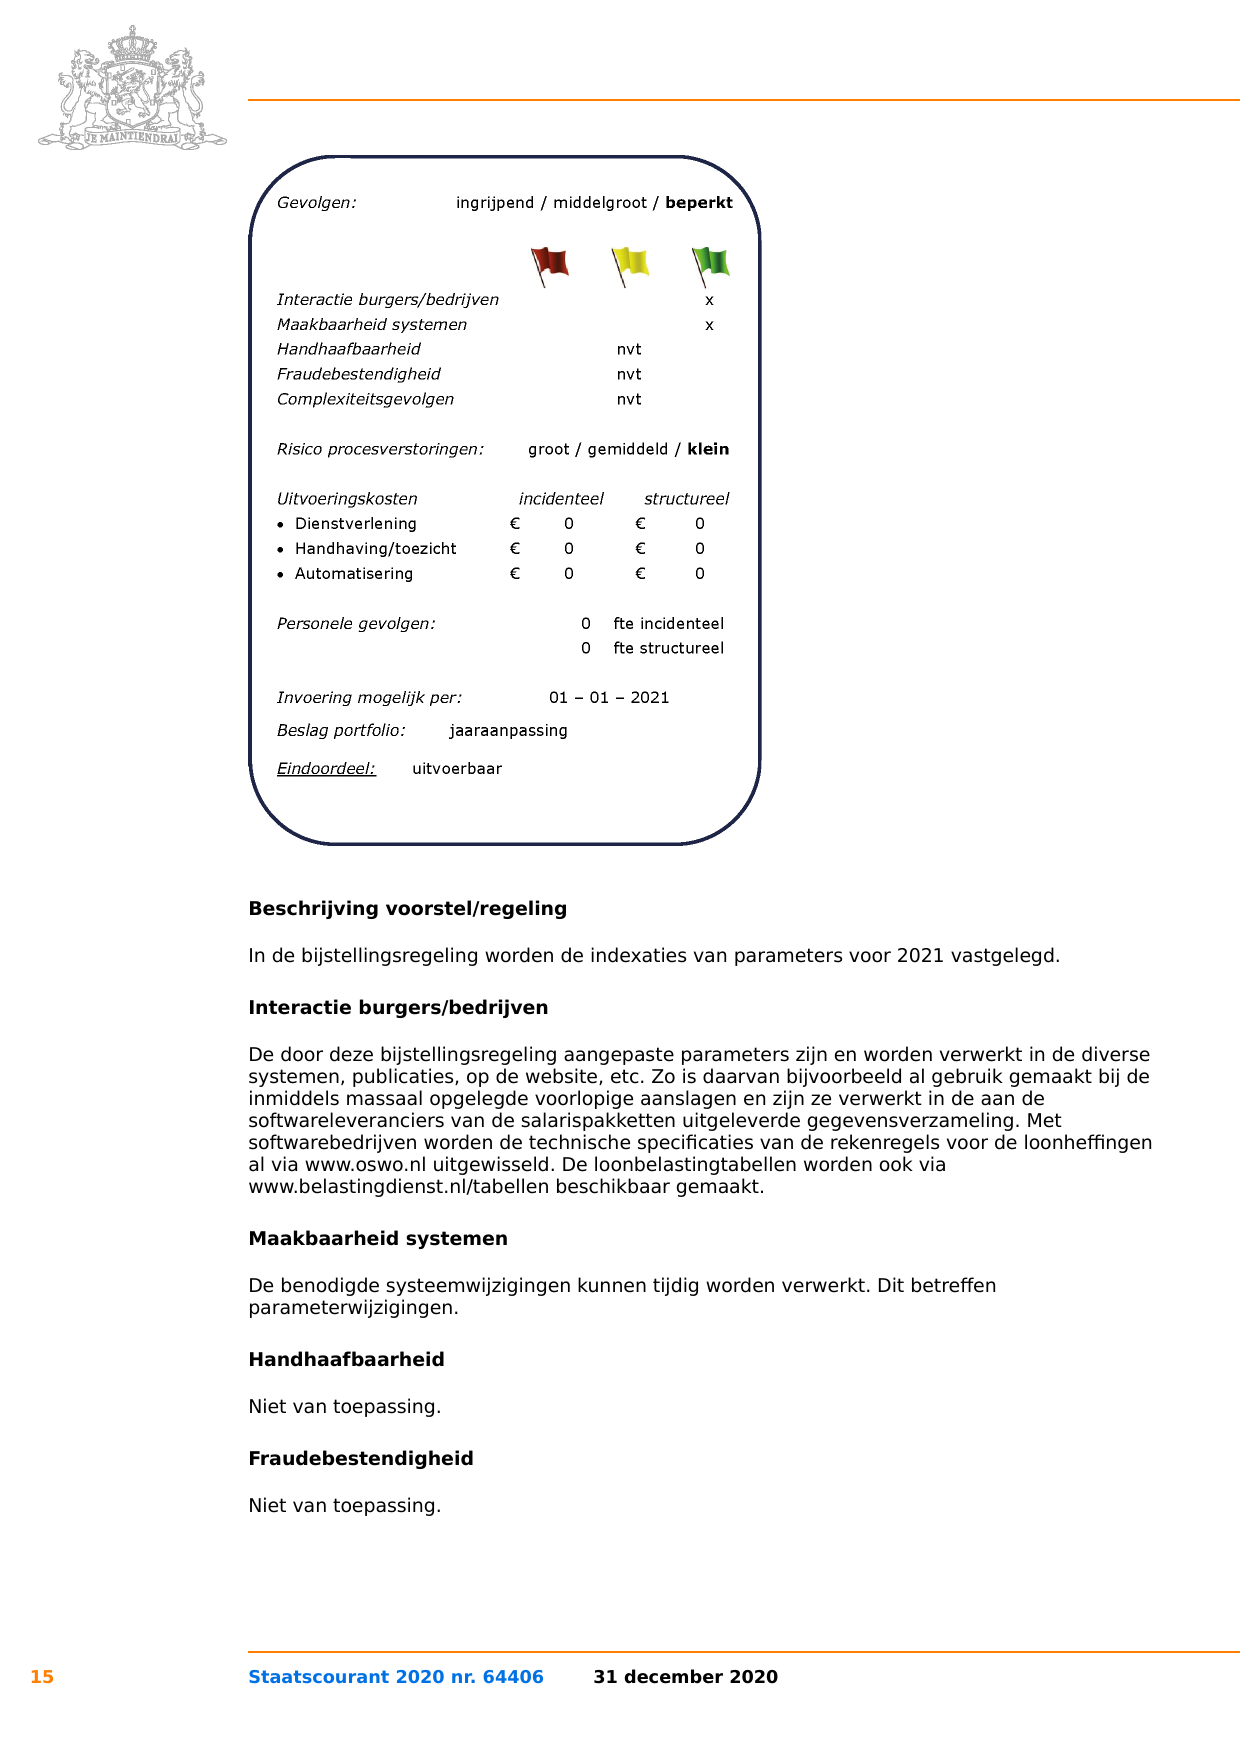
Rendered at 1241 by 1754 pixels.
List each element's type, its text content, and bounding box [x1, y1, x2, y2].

subtitle Handhaafbaarheid [248, 1348, 1163, 1371]
text De benodigde systeemwijzigingen kunnen tijdig worden verwerkt. Dit betreffen parameterwijzigingen. [248, 1274, 1163, 1318]
subtitle Beschrijving voorstel/regeling [248, 898, 1163, 920]
text Niet van toepassing. [248, 1494, 1163, 1516]
picture [38, 25, 227, 150]
text De door deze bijstellingsregeling aangepaste parameters zijn en worden verwerkt in de diverse systemen, publicaties, op de website, etc. Zo is daarvan bijvoorbeeld al gebruik gemaakt bij de inmiddels massaal opgelegde voorlopige aanslagen en zijn ze verwerkt in de aan de softwareleveranciers van de salarispakketten uitgeleverde gegevensverzameling. Met softwarebedrijven worden de technische specificaties van de rekenregels voor de loonheffingen al via www.oswo.nl uitgewisseld. De loonbelastingtabellen worden ook via www.belastingdienst.nl/tabellen beschikbaar gemaakt. [248, 1044, 1163, 1198]
subtitle Maakbaarheid systemen [248, 1228, 1163, 1249]
subtitle Fraudebestendigheid [248, 1447, 1163, 1469]
text Niet van toepassing. [248, 1396, 1163, 1417]
text In de bijstellingsregeling worden de indexaties van parameters voor 2021 vastgelegd. [248, 945, 1163, 967]
subtitle Interactie burgers/bedrijven [248, 997, 1163, 1019]
picture [248, 155, 762, 846]
